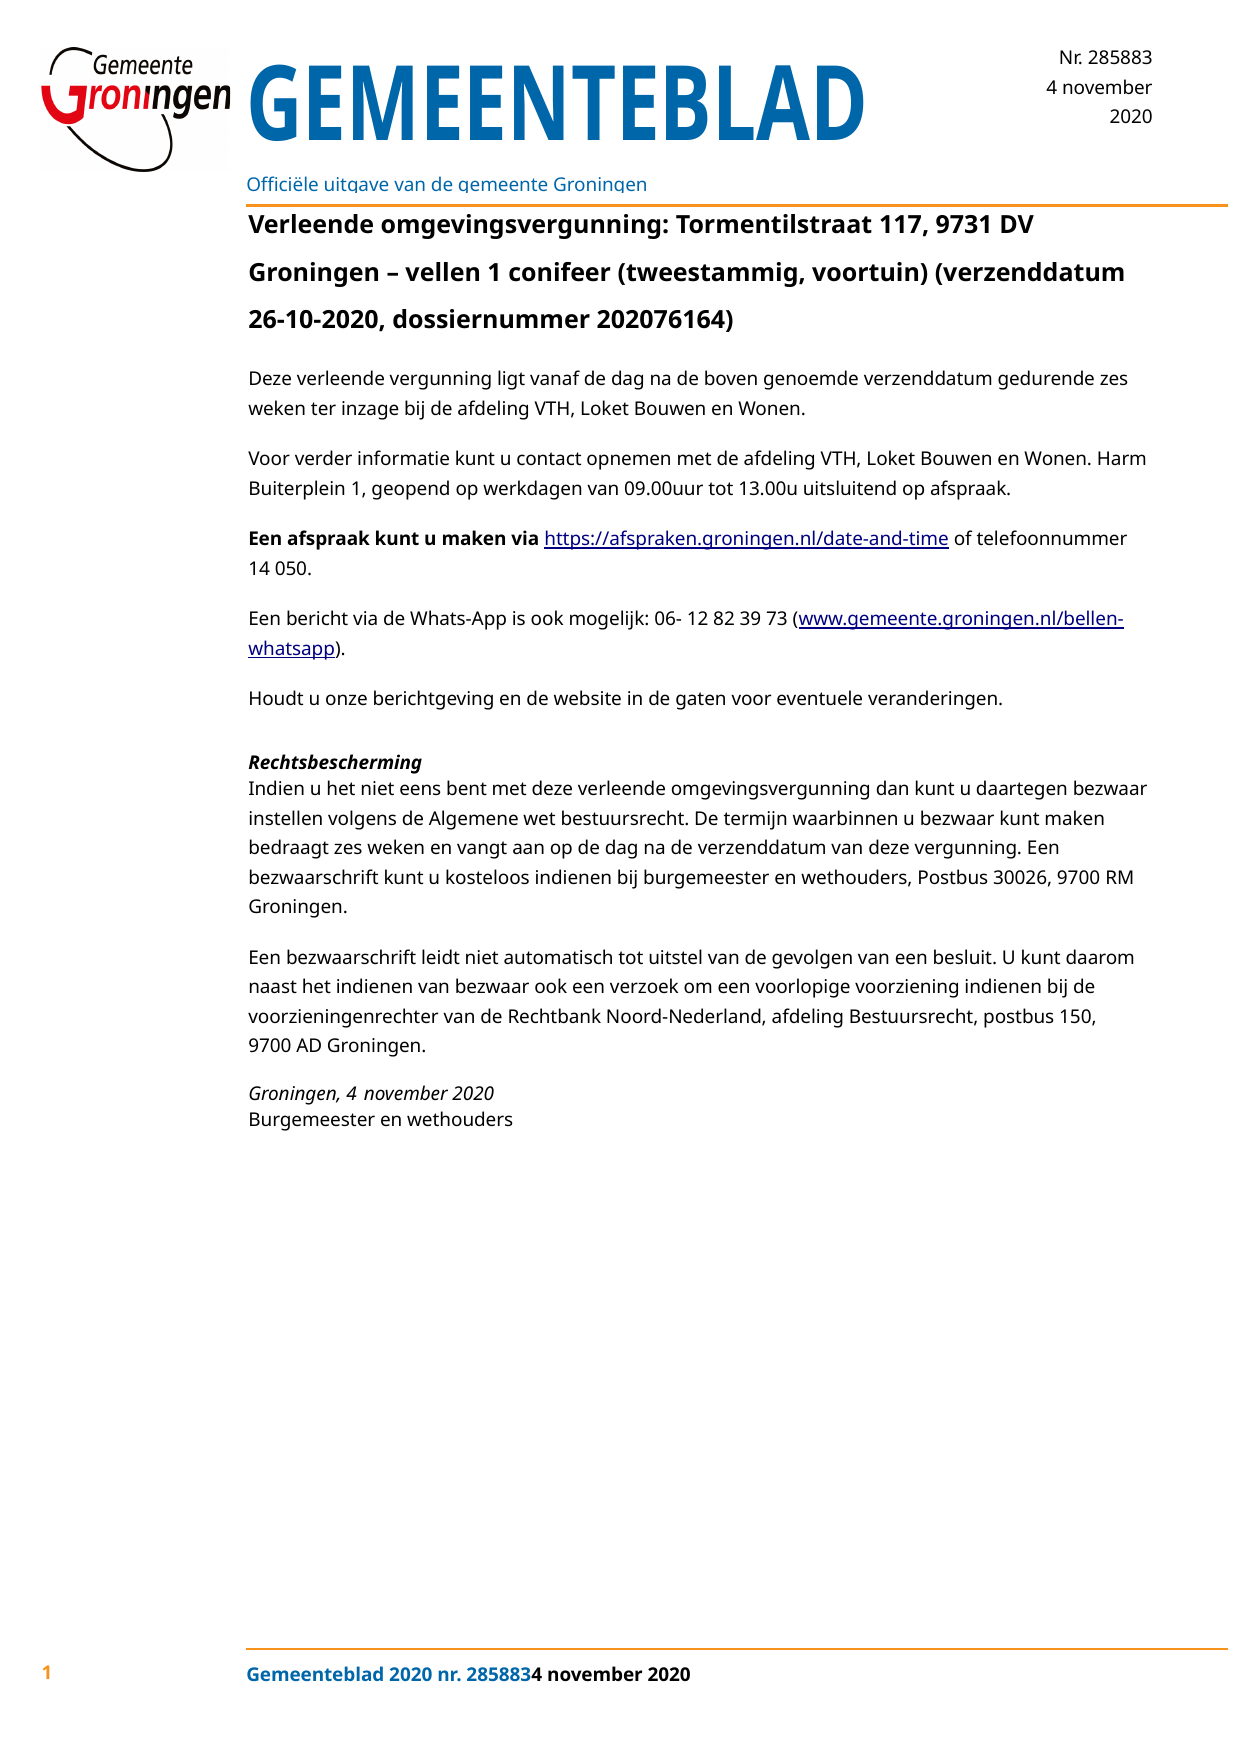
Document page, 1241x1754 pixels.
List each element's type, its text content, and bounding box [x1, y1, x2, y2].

text Voor verder informatie kunt u contact opnemen met de afdeling VTH, Loket Bouwen en Wonen. Harm Buiterplein 1, geopend op werkdagen van 09.00uur tot 13.00u uitsluitend op afspraak. [248, 446, 1152, 501]
text Een bezwaarschrift leidt niet automatisch tot uitstel van de gevolgen van een besluit. U kunt daarom naast het indienen van bezwaar ook een verzoek om een voorlopige voorziening indienen bij de voorzieningenrechter van de Rechtbank Noord-Nederland, afdeling Bestuursrecht, postbus 150, 9700 AD Groningen. [248, 944, 1152, 1058]
text Deze verleende vergunning ligt vanaf de dag na de boven genoemde verzenddatum gedurende zes weken ter inzage bij de afdeling VTH, Loket Bouwen en Wonen. [248, 366, 1152, 421]
text Een bericht via de Whats-App is ook mogelijk: 06- 12 82 39 73 (www.gemeente.groningen.nl/bellen-whatsapp). [248, 606, 1152, 661]
text Een afspraak kunt u maken via https://afspraken.groningen.nl/date-and-time of telefoonnummer 14 050. [248, 526, 1152, 581]
picture [41, 47, 231, 172]
text Houdt u onze berichtgeving en de website in de gaten voor eventuele veranderingen. [248, 686, 1152, 711]
text Indien u het niet eens bent met deze verleende omgevingsvergunning dan kunt u daartegen bezwaar instellen volgens de Algemene wet bestuursrecht. De termijn waarbinnen u bezwaar kunt maken bedraagt zes weken en vangt aan op de dag na de verzenddatum van deze vergunning. Een bezwaarschrift kunt u kosteloos indienen bij burgemeester en wethouders, Postbus 30026, 9700 RM Groningen. [248, 775, 1152, 919]
text Rechtsbescherming [248, 749, 1152, 775]
text Verleende omgevingsvergunning: Tormentilstraat 117, 9731 DV Groningen – vellen 1 conifeer (tweestammig, voortuin) (verzenddatum 26-10-2020, dossiernummer 202076164) [248, 207, 1152, 336]
text Burgemeester en wethouders [248, 1106, 1152, 1132]
text Groningen, 4 november 2020 [248, 1081, 1152, 1106]
